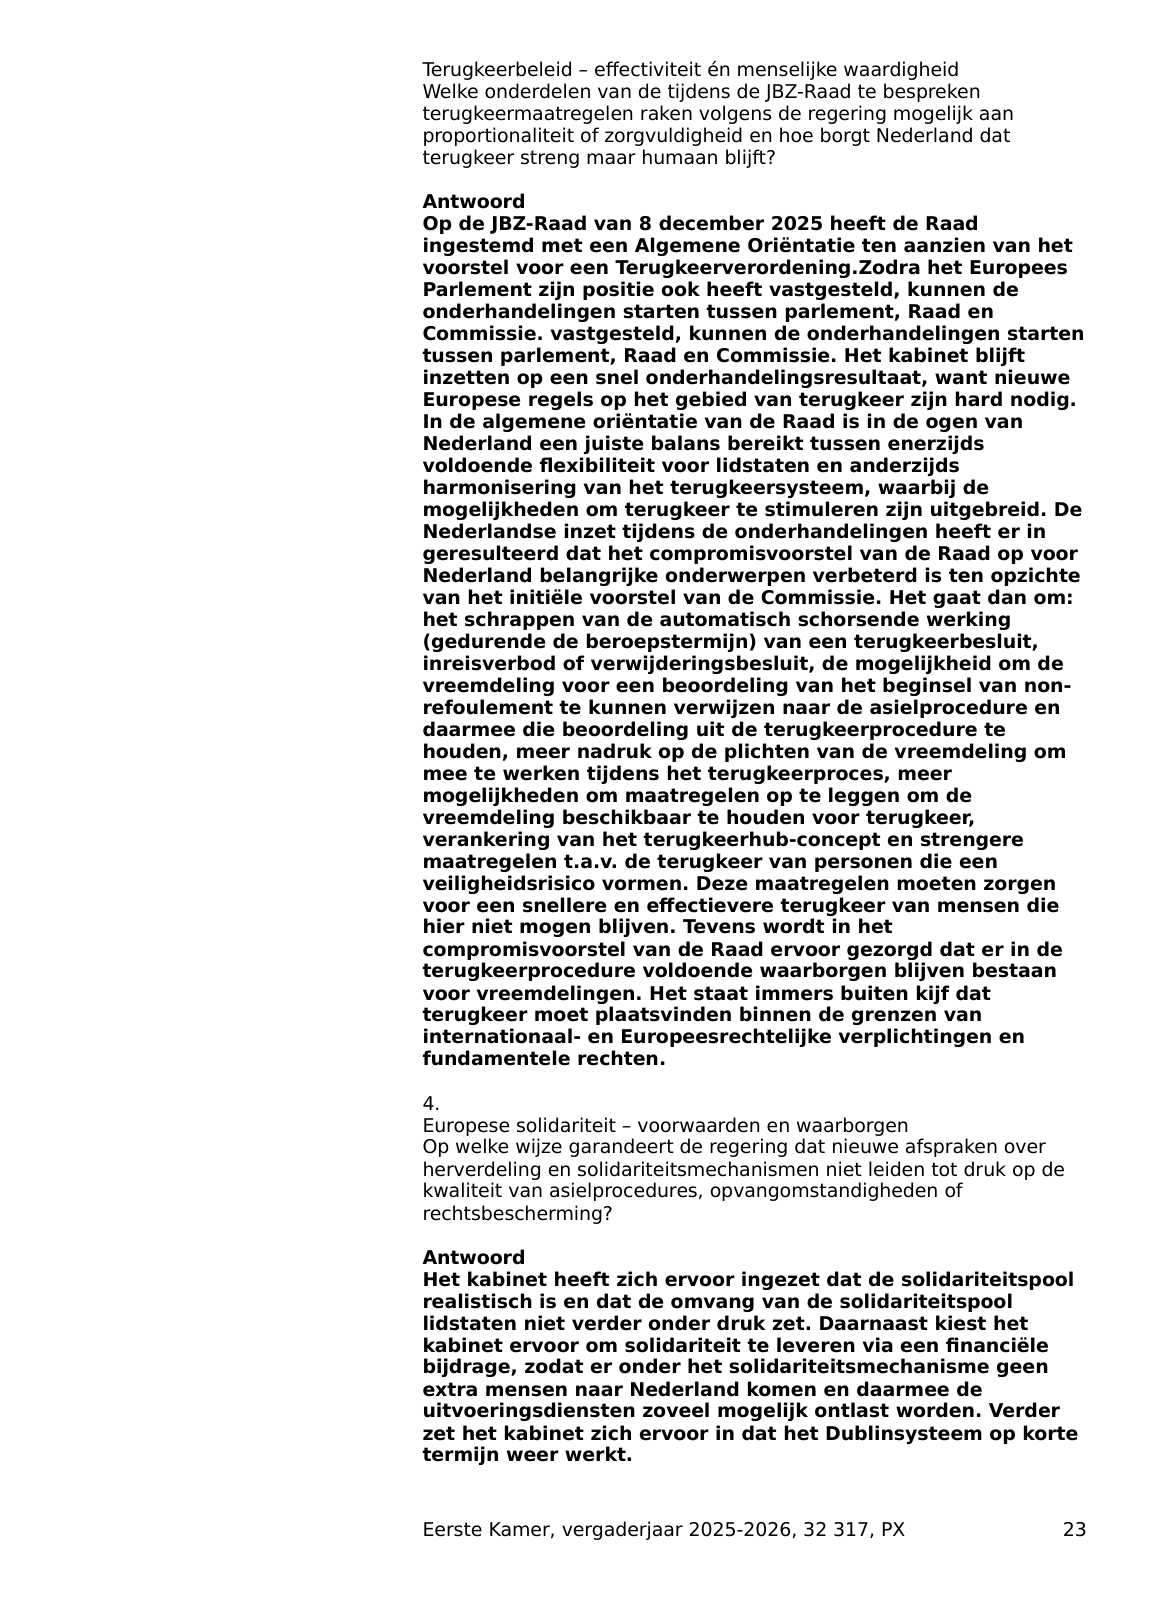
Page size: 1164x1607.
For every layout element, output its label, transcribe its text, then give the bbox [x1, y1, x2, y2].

text Terugkeerbeleid – effectiviteit én menselijke waardigheid [422, 59, 1087, 81]
text Antwoord [422, 1247, 1087, 1268]
text Welke onderdelen van de tijdens de JBZ-Raad te bespreken terugkeermaatregelen raken volgens de regering mogelijk aan proportionaliteit of zorgvuldigheid en hoe borgt Nederland dat terugkeer streng maar humaan blijft? [422, 81, 1087, 169]
text Antwoord [422, 191, 1087, 213]
text Het kabinet heeft zich ervoor ingezet dat de solidariteitspool realistisch is en dat de omvang van de solidariteitspool lidstaten niet verder onder druk zet. Daarnaast kiest het kabinet ervoor om solidariteit te leveren via een financiële bijdrage, zodat er onder het solidariteitsmechanisme geen extra mensen naar Nederland komen en daarmee de uitvoeringsdiensten zoveel mogelijk ontlast worden. Verder zet het kabinet zich ervoor in dat het Dublinsysteem op korte termijn weer werkt. [422, 1268, 1087, 1466]
text Op welke wijze garandeert de regering dat nieuwe afspraken over herverdeling en solidariteitsmechanismen niet leiden tot druk op de kwaliteit van asielprocedures, opvangomstandigheden of rechtsbescherming? [422, 1136, 1087, 1224]
text Op de JBZ-Raad van 8 december 2025 heeft de Raad ingestemd met een Algemene Oriëntatie ten aanzien van het voorstel voor een Terugkeerverordening.Zodra het Europees Parlement zijn positie ook heeft vastgesteld, kunnen de onderhandelingen starten tussen parlement, Raad en Commissie. vastgesteld, kunnen de onderhandelingen starten tussen parlement, Raad en Commissie. Het kabinet blijft inzetten op een snel onderhandelingsresultaat, want nieuwe Europese regels op het gebied van terugkeer zijn hard nodig. In de algemene oriëntatie van de Raad is in de ogen van Nederland een juiste balans bereikt tussen enerzijds voldoende flexibiliteit voor lidstaten en anderzijds harmonisering van het terugkeersysteem, waarbij de mogelijkheden om terugkeer te stimuleren zijn uitgebreid. De Nederlandse inzet tijdens de onderhandelingen heeft er in geresulteerd dat het compromisvoorstel van de Raad op voor Nederland belangrijke onderwerpen verbeterd is ten opzichte van het initiële voorstel van de Commissie. Het gaat dan om: het schrappen van de automatisch schorsende werking (gedurende de beroepstermijn) van een terugkeerbesluit, inreisverbod of verwijderingsbesluit, de mogelijkheid om de vreemdeling voor een beoordeling van het beginsel van non-refoulement te kunnen verwijzen naar de asielprocedure en daarmee die beoordeling uit de terugkeerprocedure te houden, meer nadruk op de plichten van de vreemdeling om mee te werken tijdens het terugkeerproces, meer mogelijkheden om maatregelen op te leggen om de vreemdeling beschikbaar te houden voor terugkeer, verankering van het terugkeerhub-concept en strengere maatregelen t.a.v. de terugkeer van personen die een veiligheidsrisico vormen. Deze maatregelen moeten zorgen voor een snellere en effectievere terugkeer van mensen die hier niet mogen blijven. Tevens wordt in het compromisvoorstel van de Raad ervoor gezorgd dat er in de terugkeerprocedure voldoende waarborgen blijven bestaan voor vreemdelingen. Het staat immers buiten kijf dat terugkeer moet plaatsvinden binnen de grenzen van internationaal- en Europeesrechtelijke verplichtingen en fundamentele rechten. [422, 213, 1087, 1070]
text Europese solidariteit – voorwaarden en waarborgen [422, 1114, 1087, 1136]
text 4. [422, 1092, 1087, 1114]
